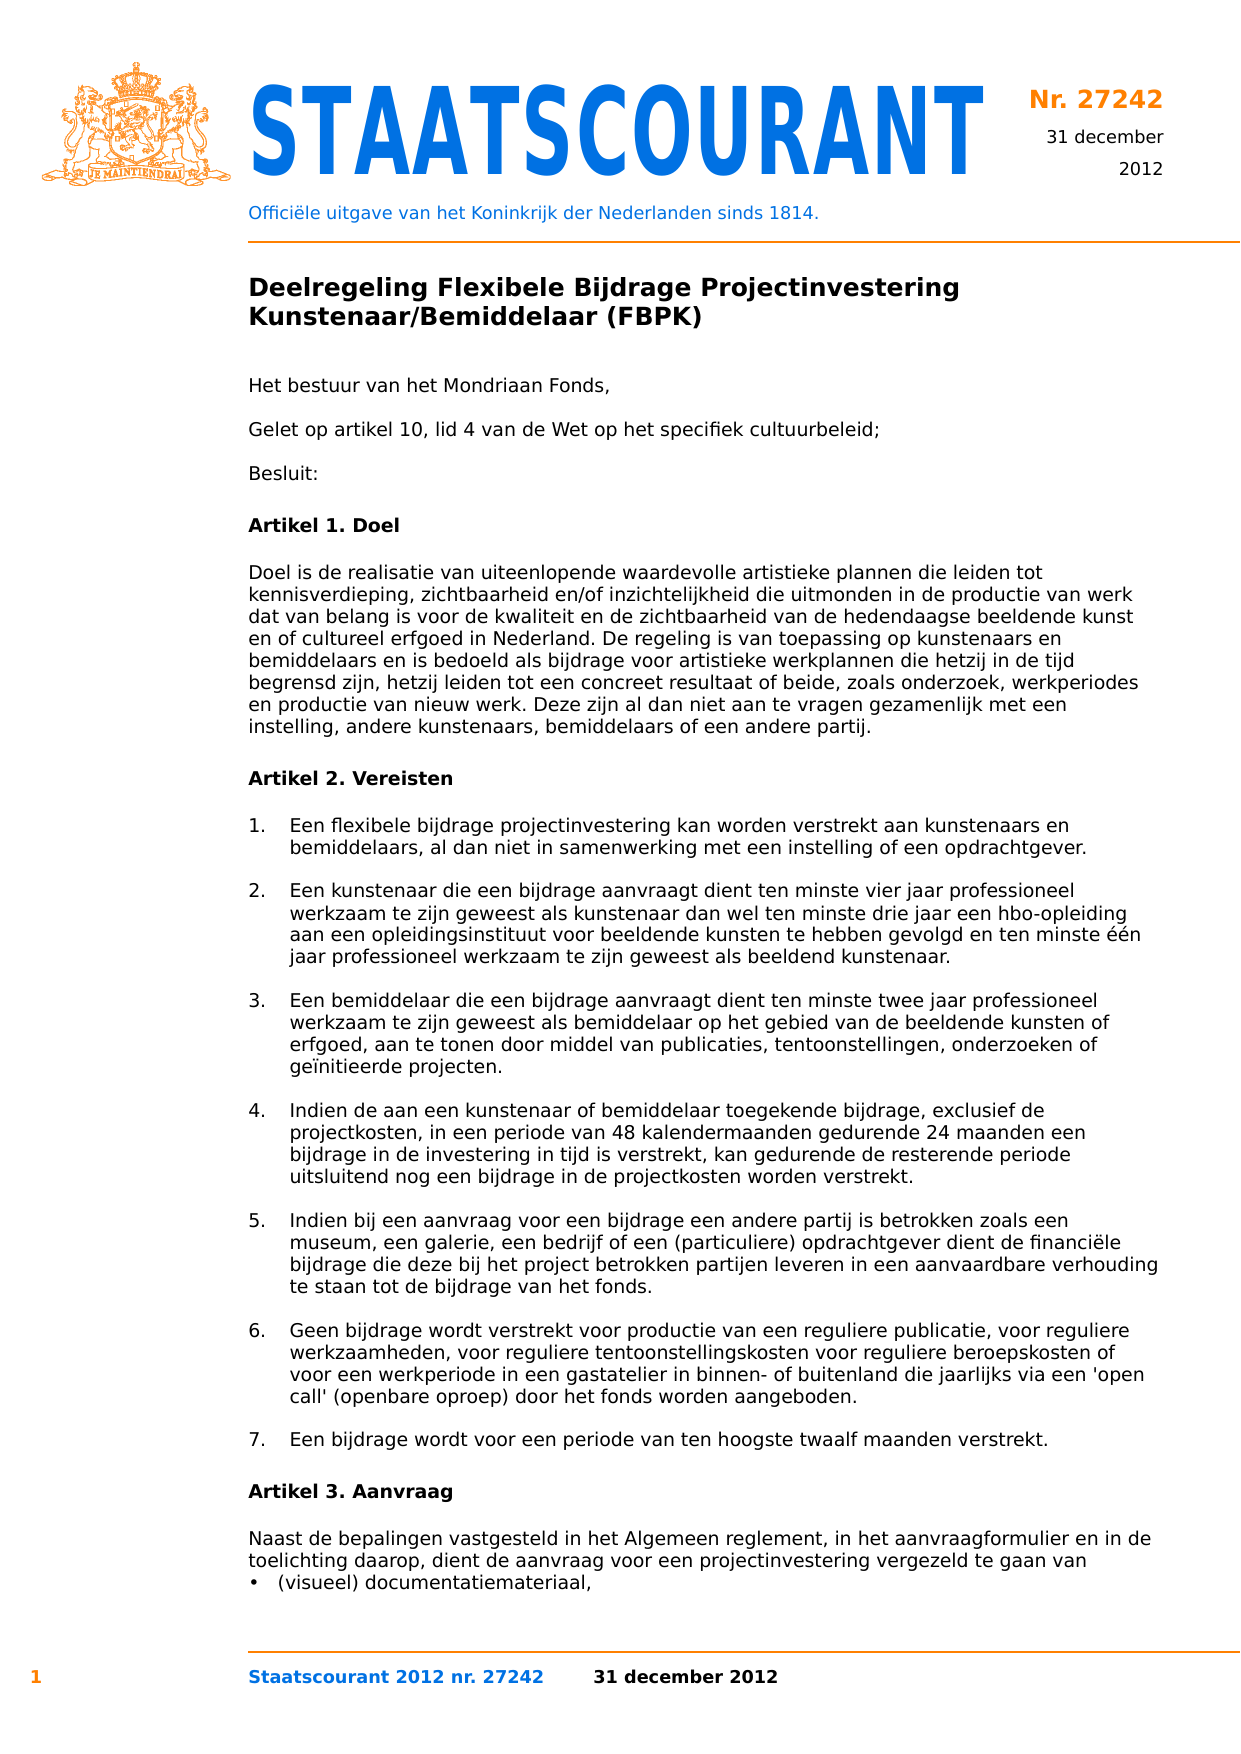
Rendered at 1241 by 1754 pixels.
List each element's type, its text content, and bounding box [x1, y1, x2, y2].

subtitle Artikel 1. Doel [248, 515, 1163, 537]
text 7. Een bijdrage wordt voor een periode van ten hoogste twaalf maanden verstrekt. [248, 1429, 1163, 1451]
table_header STAATSCOURANT [248, 62, 998, 203]
text 1. Een flexibele bijdrage projectinvestering kan worden verstrekt aan kunstenaars en bemiddelaars, al dan niet in samenwerking met een instelling of een opdrachtgever. [248, 814, 1163, 858]
table_header [25, 62, 248, 241]
text 4. Indien de aan een kunstenaar of bemiddelaar toegekende bijdrage, exclusief de projectkosten, in een periode van 48 kalendermaanden gedurende 24 maanden een bijdrage in de investering in tijd is verstrekt, kan gedurende de resterende periode uitsluitend nog een bijdrage in de projectkosten worden verstrekt. [248, 1100, 1163, 1188]
text 2. Een kunstenaar die een bijdrage aanvraagt dient ten minste vier jaar professioneel werkzaam te zijn geweest als kunstenaar dan wel ten minste drie jaar een hbo-opleiding aan een opleidingsinstituut voor beeldende kunsten te hebben gevolgd en ten minste één jaar professioneel werkzaam te zijn geweest als beeldend kunstenaar. [248, 880, 1163, 968]
text Naast de bepalingen vastgesteld in het Algemeen reglement, in het aanvraagformulier en in de toelichting daarop, dient de aanvraag voor een projectinvestering vergezeld te gaan van [248, 1528, 1163, 1572]
text Besluit: [248, 463, 1163, 485]
text Doel is de realisatie van uiteenlopende waardevolle artistieke plannen die leiden tot kennisverdieping, zichtbaarheid en/of inzichtelijkheid die uitmonden in de productie van werk dat van belang is voor de kwaliteit en de zichtbaarheid van de hedendaagse beeldende kunst en of cultureel erfgoed in Nederland. De regeling is van toepassing op kunstenaars en bemiddelaars en is bedoeld als bijdrage voor artistieke werkplannen die hetzij in de tijd begrensd zijn, hetzij leiden tot een concreet resultaat of beide, zoals onderzoek, werkperiodes en productie van nieuw werk. Deze zijn al dan niet aan te vragen gezamenlijk met een instelling, andere kunstenaars, bemiddelaars of een andere partij. [248, 562, 1163, 738]
subtitle Artikel 2. Vereisten [248, 768, 1163, 789]
text • (visueel) documentatiemateriaal, [248, 1572, 1163, 1594]
subtitle Artikel 3. Aanvraag [248, 1481, 1163, 1503]
text 5. Indien bij een aanvraag voor een bijdrage een andere partij is betrokken zoals een museum, een galerie, een bedrijf of een (particuliere) opdrachtgever dient de financiële bijdrage die deze bij het project betrokken partijen leveren in een aanvaardbare verhouding te staan tot de bijdrage van het fonds. [248, 1210, 1163, 1298]
table_cell 31 december [998, 121, 1240, 153]
picture [41, 62, 231, 186]
subtitle Deelregeling Flexibele Bijdrage Projectinvestering Kunstenaar/Bemiddelaar (FBPK) [248, 273, 1163, 331]
table_header Nr. 27242 [998, 62, 1240, 121]
text Gelet op artikel 10, lid 4 van de Wet op het specifiek cultuurbeleid; [248, 419, 1163, 441]
table_cell 2012 [998, 153, 1240, 203]
text 3. Een bemiddelaar die een bijdrage aanvraagt dient ten minste twee jaar professioneel werkzaam te zijn geweest als bemiddelaar op het gebied van de beeldende kunsten of erfgoed, aan te tonen door middel van publicaties, tentoonstellingen, onderzoeken of geïnitieerde projecten. [248, 990, 1163, 1078]
table_cell Officiële uitgave van het Koninkrijk der Nederlanden sinds 1814. [248, 203, 1240, 241]
text Het bestuur van het Mondriaan Fonds, [248, 375, 1163, 397]
text 6. Geen bijdrage wordt verstrekt voor productie van een reguliere publicatie, voor reguliere werkzaamheden, voor reguliere tentoonstellingskosten voor reguliere beroepskosten of voor een werkperiode in een gastatelier in binnen- of buitenland die jaarlijks via een 'open call' (openbare oproep) door het fonds worden aangeboden. [248, 1319, 1163, 1407]
